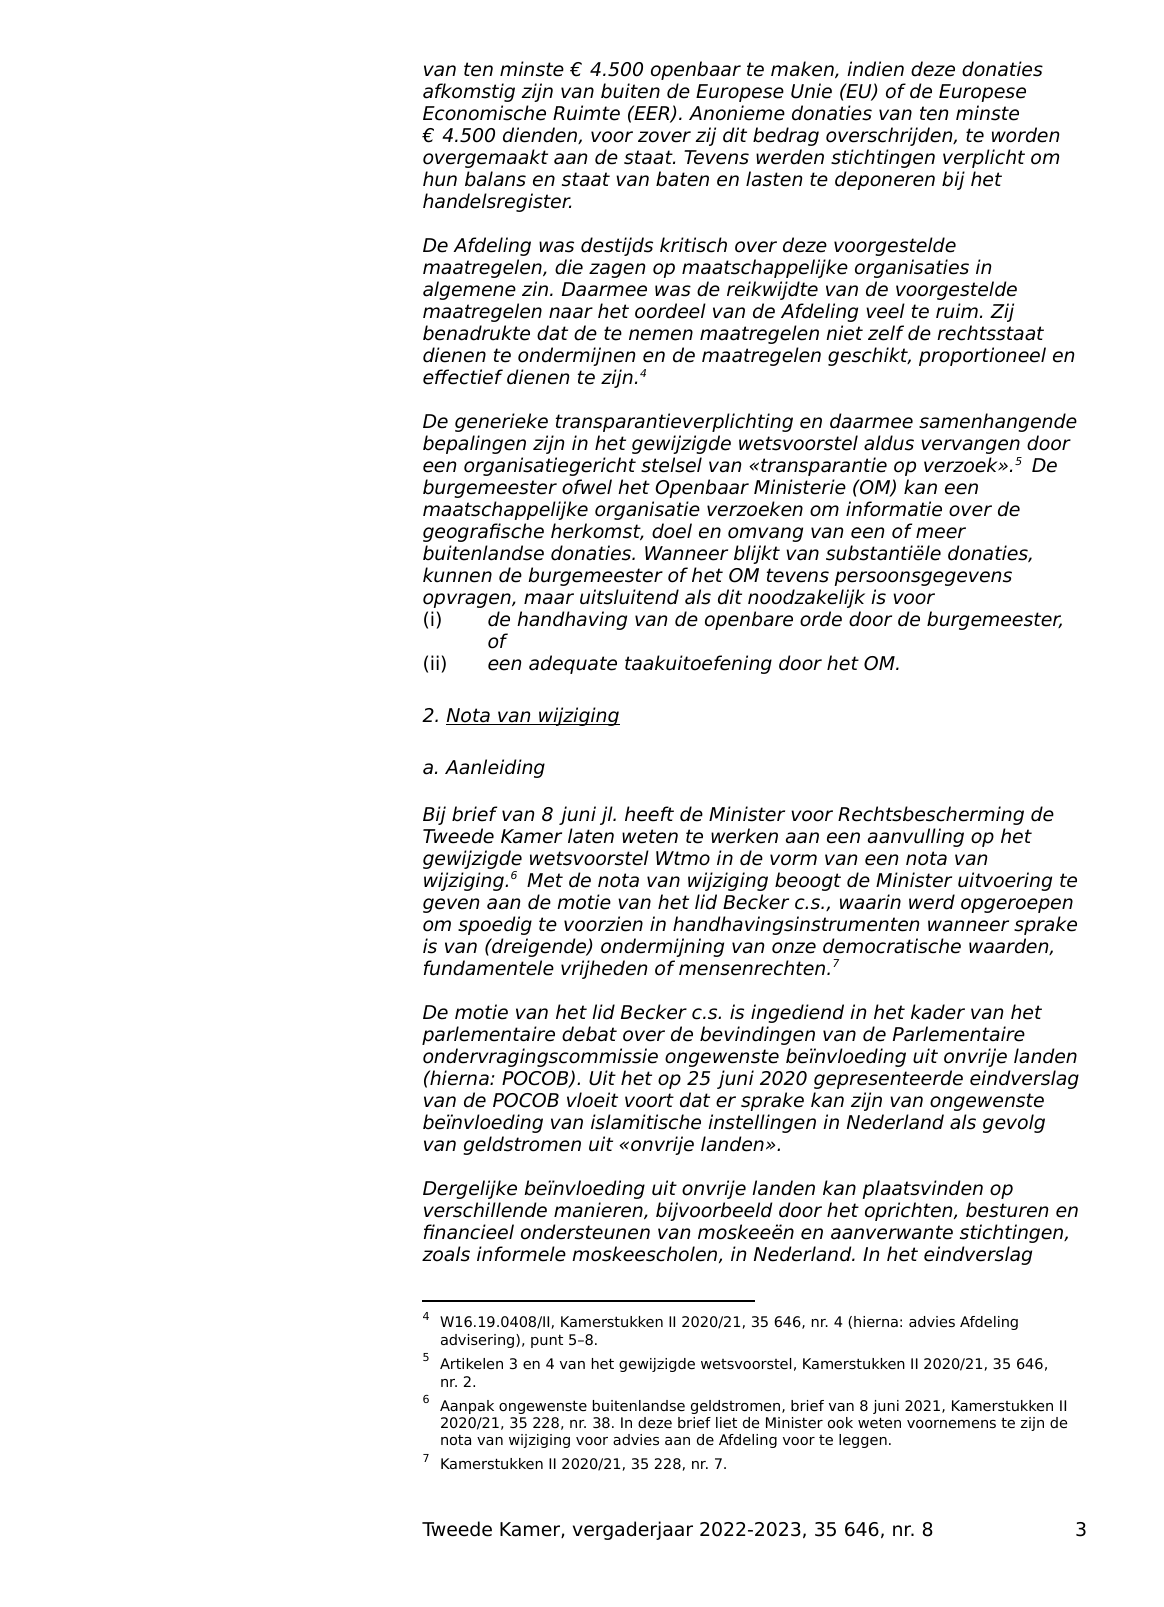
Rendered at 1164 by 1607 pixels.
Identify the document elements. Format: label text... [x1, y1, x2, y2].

text Aanpak ongewenste buitenlandse geldstromen, brief van 8 juni 2021, Kamerstukken II 2020/21, 35 228, nr. 38. In deze brief liet de Minister ook weten voornemens te zijn de nota van wijziging voor advies aan de Afdeling voor te leggen. [422, 1393, 1087, 1449]
subtitle a. Aanleiding [422, 757, 1087, 779]
text De generieke transparantieverplichting en daarmee samenhangende bepalingen zijn in het gewijzigde wetsvoorstel aldus vervangen door een organisatiegericht stelsel van «transparantie op verzoek». De burgemeester ofwel het Openbaar Ministerie (OM) kan een maatschappelijke organisatie verzoeken om informatie over de geografische herkomst, doel en omvang van een of meer buitenlandse donaties. Wanneer blijkt van substantiële donaties, kunnen de burgemeester of het OM tevens persoonsgegevens opvragen, maar uitsluitend als dit noodzakelijk is voor [422, 411, 1087, 609]
text (i) de handhaving van de openbare orde door de burgemeester, of [422, 609, 1087, 653]
text De Afdeling was destijds kritisch over deze voorgestelde maatregelen, die zagen op maatschappelijke organisaties in algemene zin. Daarmee was de reikwijdte van de voorgestelde maatregelen naar het oordeel van de Afdeling veel te ruim. Zij benadrukte dat de te nemen maatregelen niet zelf de rechtsstaat dienen te ondermijnen en de maatregelen geschikt, proportioneel en effectief dienen te zijn. [422, 235, 1087, 389]
text Dergelijke beïnvloeding uit onvrije landen kan plaatsvinden op verschillende manieren, bijvoorbeeld door het oprichten, besturen en financieel ondersteunen van moskeeën en aanverwante stichtingen, zoals informele moskeescholen, in Nederland. In het eindverslag [422, 1178, 1087, 1266]
text Kamerstukken II 2020/21, 35 228, nr. 7. [422, 1452, 1087, 1474]
text van ten minste € 4.500 openbaar te maken, indien deze donaties afkomstig zijn van buiten de Europese Unie (EU) of de Europese Economische Ruimte (EER). Anonieme donaties van ten minste € 4.500 dienden, voor zover zij dit bedrag overschrijden, te worden overgemaakt aan de staat. Tevens werden stichtingen verplicht om hun balans en staat van baten en lasten te deponeren bij het handelsregister. [422, 59, 1087, 213]
text Artikelen 3 en 4 van het gewijzigde wetsvoorstel, Kamerstukken II 2020/21, 35 646, nr. 2. [422, 1352, 1087, 1391]
subtitle 2. Nota van wijziging [422, 705, 1087, 727]
text W16.19.0408/II, Kamerstukken II 2020/21, 35 646, nr. 4 (hierna: advies Afdeling advisering), punt 5–8. [422, 1310, 1087, 1349]
text (ii) een adequate taakuitoefening door het OM. [422, 653, 1087, 675]
text De motie van het lid Becker c.s. is ingediend in het kader van het parlementaire debat over de bevindingen van de Parlementaire ondervragingscommissie ongewenste beïnvloeding uit onvrije landen (hierna: POCOB). Uit het op 25 juni 2020 gepresenteerde eindverslag van de POCOB vloeit voort dat er sprake kan zijn van ongewenste beïnvloeding van islamitische instellingen in Nederland als gevolg van geldstromen uit «onvrije landen». [422, 1002, 1087, 1156]
text Bij brief van 8 juni jl. heeft de Minister voor Rechtsbescherming de Tweede Kamer laten weten te werken aan een aanvulling op het gewijzigde wetsvoorstel Wtmo in de vorm van een nota van wijziging. Met de nota van wijziging beoogt de Minister uitvoering te geven aan de motie van het lid Becker c.s., waarin werd opgeroepen om spoedig te voorzien in handhavingsinstrumenten wanneer sprake is van (dreigende) ondermijning van onze democratische waarden, fundamentele vrijheden of mensenrechten. [422, 804, 1087, 980]
